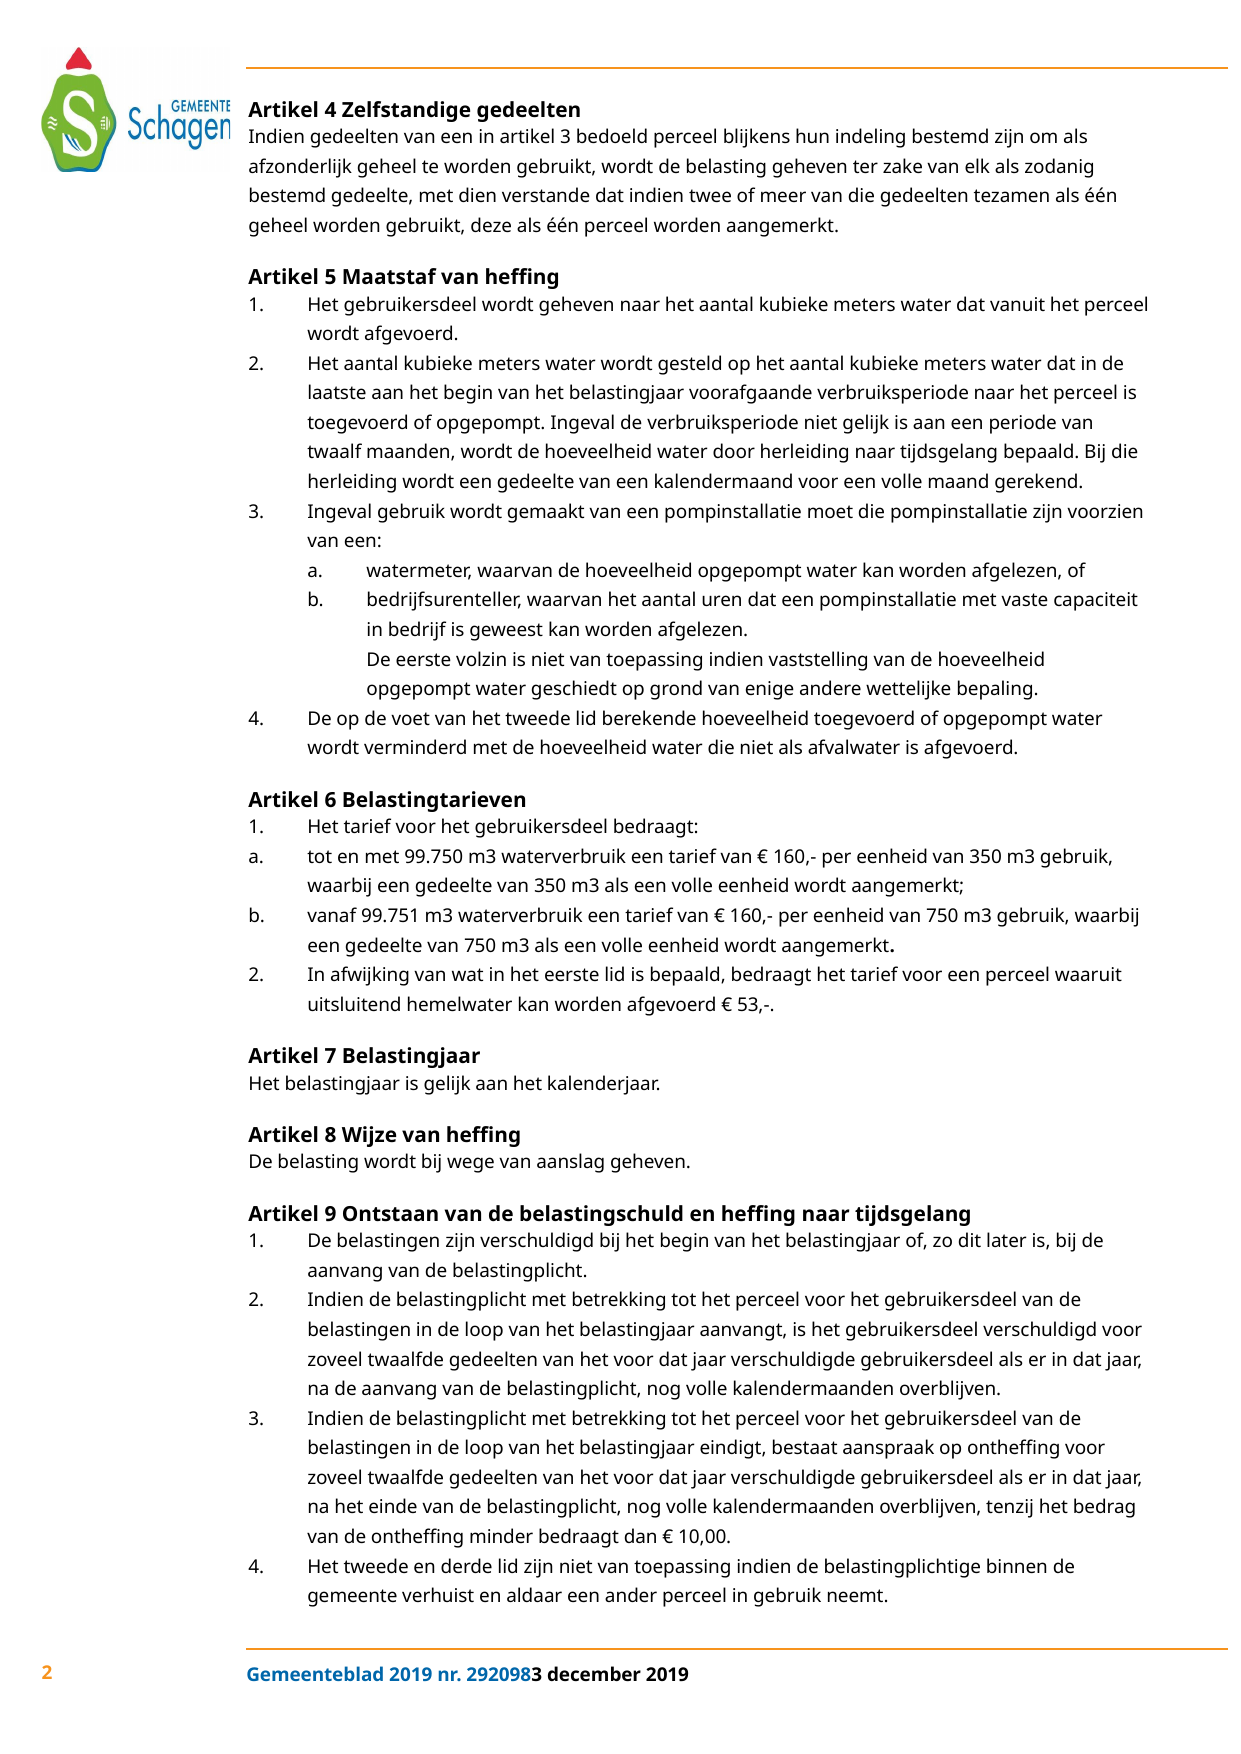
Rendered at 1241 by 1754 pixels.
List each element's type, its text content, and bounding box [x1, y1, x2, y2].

picture [41, 47, 231, 172]
list tot en met 99.750 m3 waterverbruik een tarief van € 160,- per eenheid van 350 m3 gebruik, waarbij een gedeelte van 350 m3 als een volle eenheid wordt aangemerkt; [248, 843, 1152, 898]
list Indien de belastingplicht met betrekking tot het perceel voor het gebruikersdeel van de belastingen in de loop van het belastingjaar eindigt, bestaat aanspraak op ontheffing voor zoveel twaalfde gedeelten van het voor dat jaar verschuldigde gebruikersdeel als er in dat jaar, na het einde van de belastingplicht, nog volle kalendermaanden overblijven, tenzij het bedrag van de ontheffing minder bedraagt dan € 10,00. [248, 1405, 1152, 1549]
list Het tweede en derde lid zijn niet van toepassing indien de belastingplichtige binnen de gemeente verhuist en aldaar een ander perceel in gebruik neemt. [248, 1553, 1152, 1608]
text Het belastingjaar is gelijk aan het kalenderjaar. [248, 1070, 1152, 1096]
text Artikel 6 Belastingtarieven [248, 785, 1152, 813]
text Artikel 9 Ontstaan van de belastingschuld en heffing naar tijdsgelang [248, 1199, 1152, 1227]
list watermeter, waarvan de hoeveelheid opgepompt water kan worden afgelezen, of [307, 557, 1152, 583]
list De op de voet van het tweede lid berekende hoeveelheid toegevoerd of opgepompt water wordt verminderd met de hoeveelheid water die niet als afvalwater is afgevoerd. [248, 705, 1152, 760]
list De eerste volzin is niet van toepassing indien vaststelling van de hoeveelheid opgepompt water geschiedt op grond van enige andere wettelijke bepaling. [307, 646, 1152, 701]
text Indien gedeelten van een in artikel 3 bedoeld perceel blijkens hun indeling bestemd zijn om als afzonderlijk geheel te worden gebruikt, wordt de belasting geheven ter zake van elk als zodanig bestemd gedeelte, met dien verstande dat indien twee of meer van die gedeelten tezamen als één geheel worden gebruikt, deze als één perceel worden aangemerkt. [248, 123, 1152, 238]
list In afwijking van wat in het eerste lid is bepaald, bedraagt het tarief voor een perceel waaruit uitsluitend hemelwater kan worden afgevoerd € 53,-. [248, 961, 1152, 1017]
list Het aantal kubieke meters water wordt gesteld op het aantal kubieke meters water dat in de laatste aan het begin van het belastingjaar voorafgaande verbruiksperiode naar het perceel is toegevoerd of opgepompt. Ingeval de verbruiksperiode niet gelijk is aan een periode van twaalf maanden, wordt de hoeveelheid water door herleiding naar tijdsgelang bepaald. Bij die herleiding wordt een gedeelte van een kalendermaand voor een volle maand gerekend. [248, 350, 1152, 494]
text Artikel 8 Wijze van heffing [248, 1120, 1152, 1149]
text De belasting wordt bij wege van aanslag geheven. [248, 1149, 1152, 1174]
list Indien de belastingplicht met betrekking tot het perceel voor het gebruikersdeel van de belastingen in de loop van het belastingjaar aanvangt, is het gebruikersdeel verschuldigd voor zoveel twaalfde gedeelten van het voor dat jaar verschuldigde gebruikersdeel als er in dat jaar, na de aanvang van de belastingplicht, nog volle kalendermaanden overblijven. [248, 1287, 1152, 1401]
list vanaf 99.751 m3 waterverbruik een tarief van € 160,- per eenheid van 750 m3 gebruik, waarbij een gedeelte van 750 m3 als een volle eenheid wordt aangemerkt. [248, 902, 1152, 957]
text Artikel 5 Maatstaf van heffing [248, 262, 1152, 291]
text Artikel 7 Belastingjaar [248, 1041, 1152, 1070]
list Ingeval gebruik wordt gemaakt van een pompinstallatie moet die pompinstallatie zijn voorzien van een: [248, 498, 1152, 553]
text Artikel 4 Zelfstandige gedeelten [248, 95, 1152, 123]
list De belastingen zijn verschuldigd bij het begin van het belastingjaar of, zo dit later is, bij de aanvang van de belastingplicht. [248, 1227, 1152, 1283]
list bedrijfsurenteller, waarvan het aantal uren dat een pompinstallatie met vaste capaciteit in bedrijf is geweest kan worden afgelezen. [307, 587, 1152, 642]
list Het gebruikersdeel wordt geheven naar het aantal kubieke meters water dat vanuit het perceel wordt afgevoerd. [248, 291, 1152, 346]
list Het tarief voor het gebruikersdeel bedraagt: [248, 813, 1152, 839]
